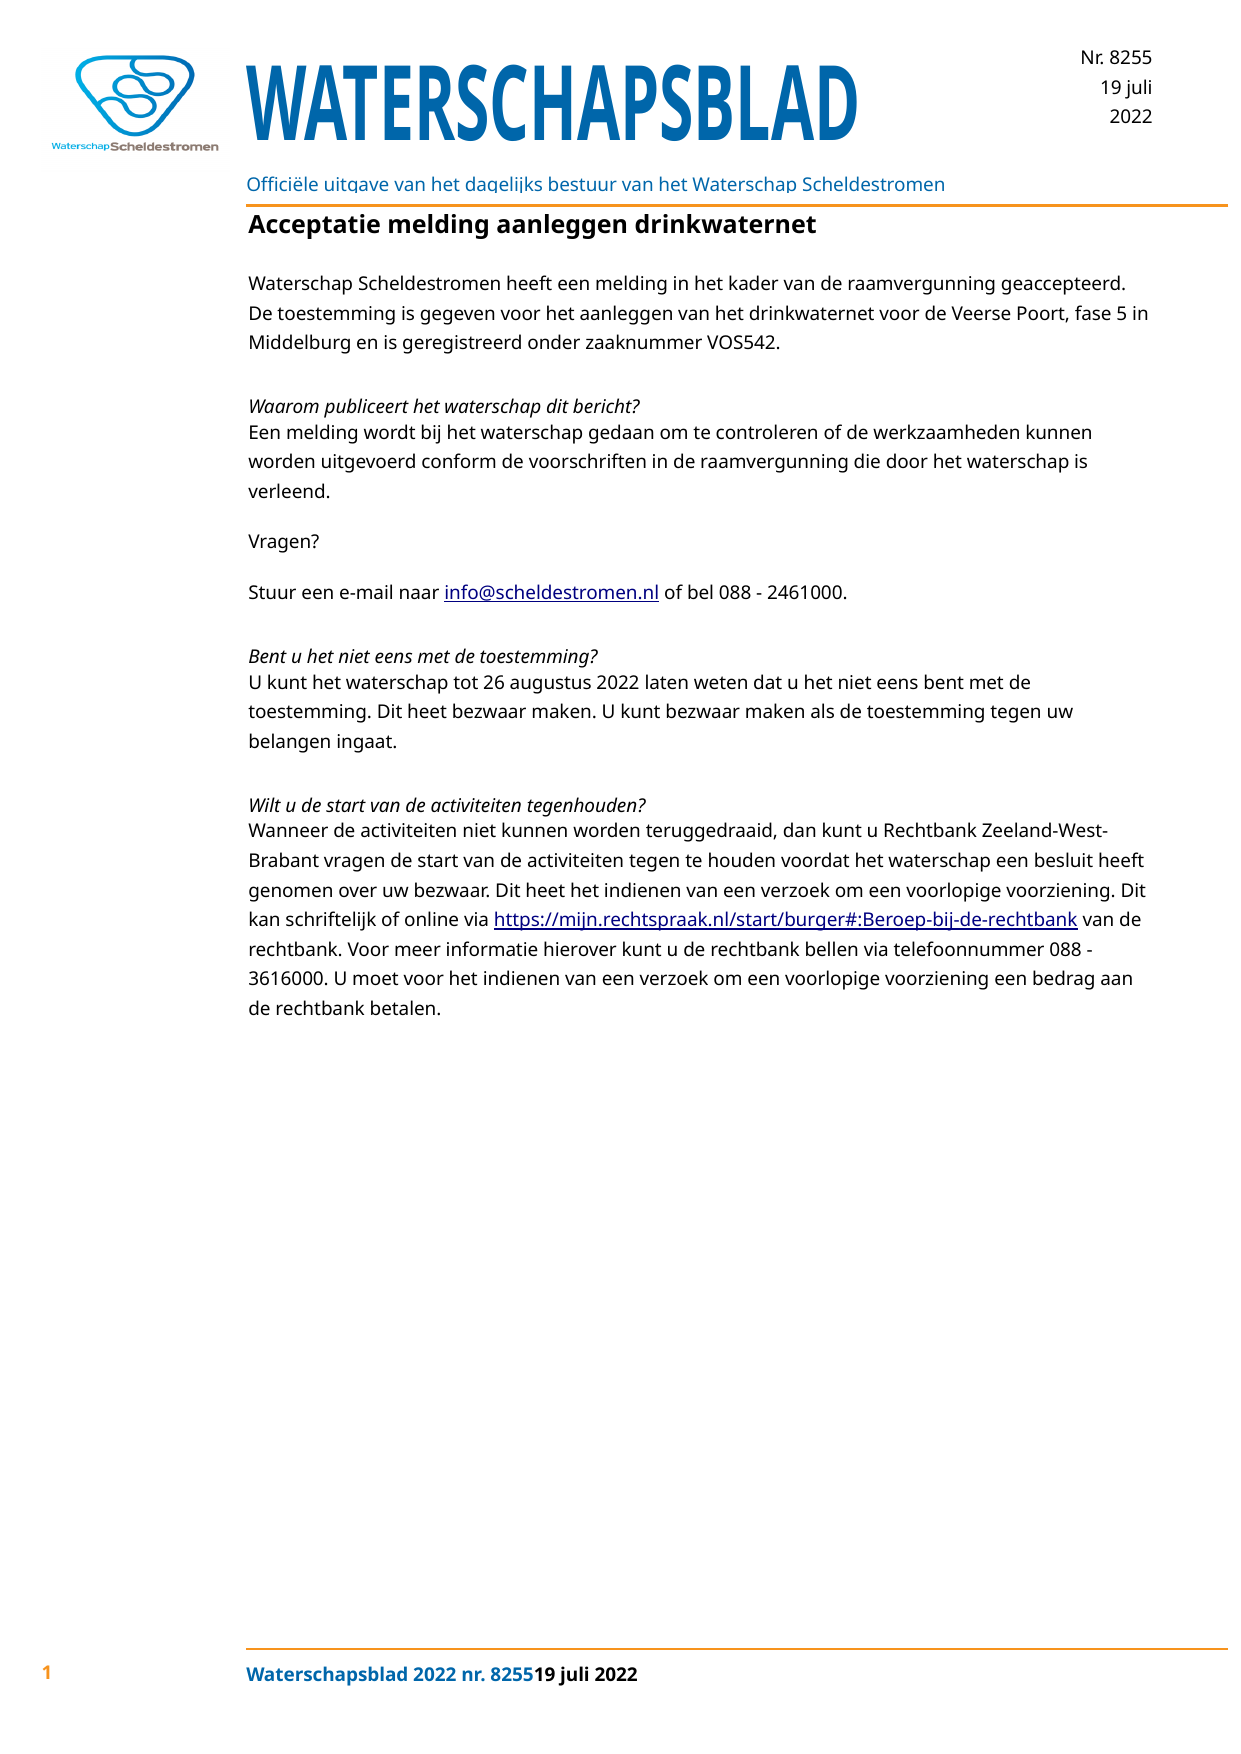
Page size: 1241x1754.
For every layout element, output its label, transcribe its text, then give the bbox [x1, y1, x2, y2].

text U kunt het waterschap tot 26 augustus 2022 laten weten dat u het niet eens bent met de toestemming. Dit heet bezwaar maken. U kunt bezwaar maken als de toestemming tegen uw belangen ingaat. [248, 669, 1152, 754]
picture [41, 47, 231, 172]
text Bent u het niet eens met de toestemming? [248, 643, 1152, 669]
text Waterschap Scheldestromen heeft een melding in het kader van de raamvergunning geaccepteerd. De toestemming is gegeven voor het aanleggen van het drinkwaternet voor de Veerse Poort, fase 5 in Middelburg en is geregistreerd onder zaaknummer VOS542. [248, 270, 1152, 355]
text Acceptatie melding aanleggen drinkwaternet [248, 207, 1152, 241]
text Vragen? [248, 529, 1152, 554]
text Wanneer de activiteiten niet kunnen worden teruggedraaid, dan kunt u Rechtbank Zeeland-West-Brabant vragen de start van de activiteiten tegen te houden voordat het waterschap een besluit heeft genomen over uw bezwaar. Dit heet het indienen van een verzoek om een voorlopige voorziening. Dit kan schriftelijk of online via https://mijn.rechtspraak.nl/start/burger#:Beroep-bij-de-rechtbank van de rechtbank. Voor meer informatie hierover kunt u de rechtbank bellen via telefoonnummer 088 - 3616000. U moet voor het indienen van een verzoek om een voorlopige voorziening een bedrag aan de rechtbank betalen. [248, 818, 1152, 1021]
text Een melding wordt bij het waterschap gedaan om te controleren of de werkzaamheden kunnen worden uitgevoerd conform de voorschriften in de raamvergunning die door het waterschap is verleend. [248, 419, 1152, 504]
text Waarom publiceert het waterschap dit bericht? [248, 393, 1152, 419]
text Wilt u de start van de activiteiten tegenhouden? [248, 792, 1152, 818]
text Stuur een e-mail naar info@scheldestromen.nl of bel 088 - 2461000. [248, 579, 1152, 605]
